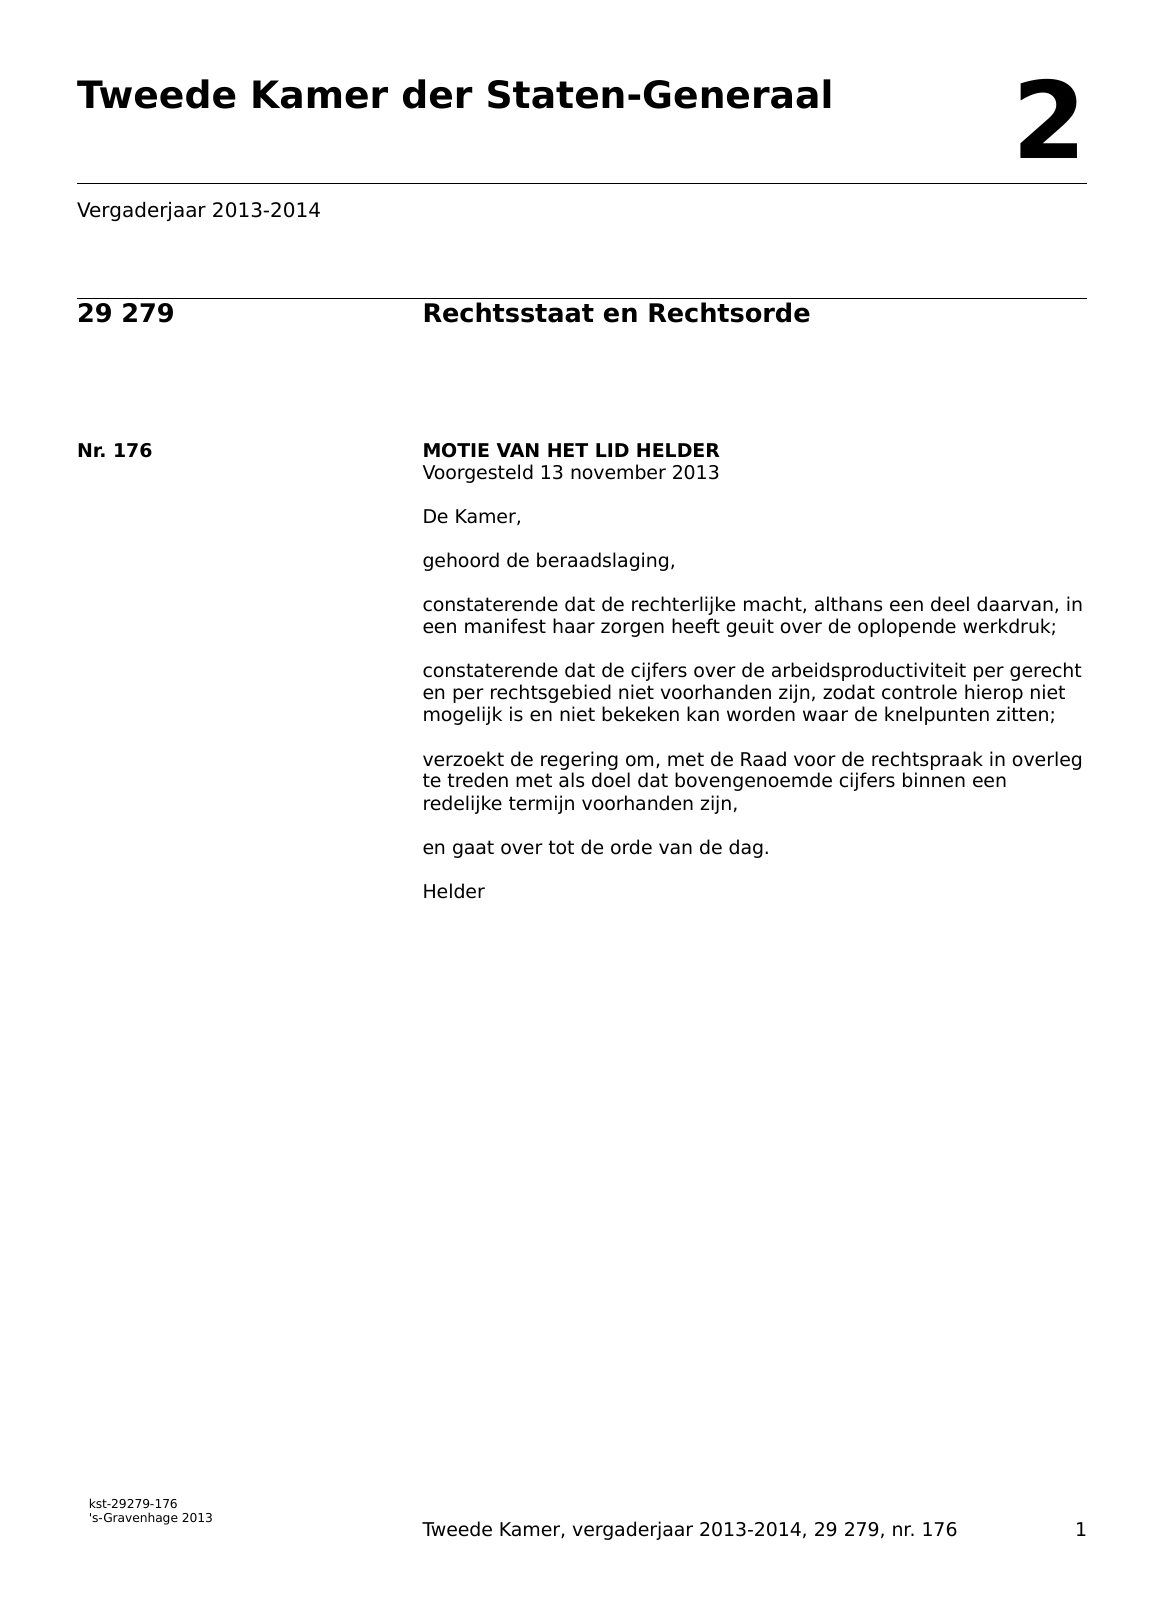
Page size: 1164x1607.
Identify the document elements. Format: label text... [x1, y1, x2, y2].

table_header Tweede Kamer der Staten-Generaal [77, 59, 886, 183]
text constaterende dat de rechterlijke macht, althans een deel daarvan, in een manifest haar zorgen heeft geuit over de oplopende werkdruk; [422, 594, 1087, 638]
subtitle 29 279 Rechtsstaat en Rechtsorde [77, 299, 1087, 329]
text De Kamer, [422, 506, 1087, 528]
text Helder [422, 881, 1087, 903]
text constaterende dat de cijfers over de arbeidsproductiviteit per gerecht en per rechtsgebied niet voorhanden zijn, zodat controle hierop niet mogelijk is en niet bekeken kan worden waar de knelpunten zitten; [422, 660, 1087, 726]
text kst-29279-176 [88, 1497, 323, 1511]
text en gaat over tot de orde van de dag. [422, 837, 1087, 858]
subtitle Nr. 176 MOTIE VAN HET LID HELDER [77, 440, 1087, 462]
text gehoord de beraadslaging, [422, 550, 1087, 572]
text verzoekt de regering om, met de Raad voor de rechtspraak in overleg te treden met als doel dat bovengenoemde cijfers binnen een redelijke termijn voorhanden zijn, [422, 748, 1087, 814]
text Voorgesteld 13 november 2013 [422, 462, 1087, 484]
table_header 2 [886, 59, 1087, 183]
table_cell Vergaderjaar 2013-2014 [77, 184, 1087, 298]
text 's-Gravenhage 2013 [88, 1511, 323, 1525]
